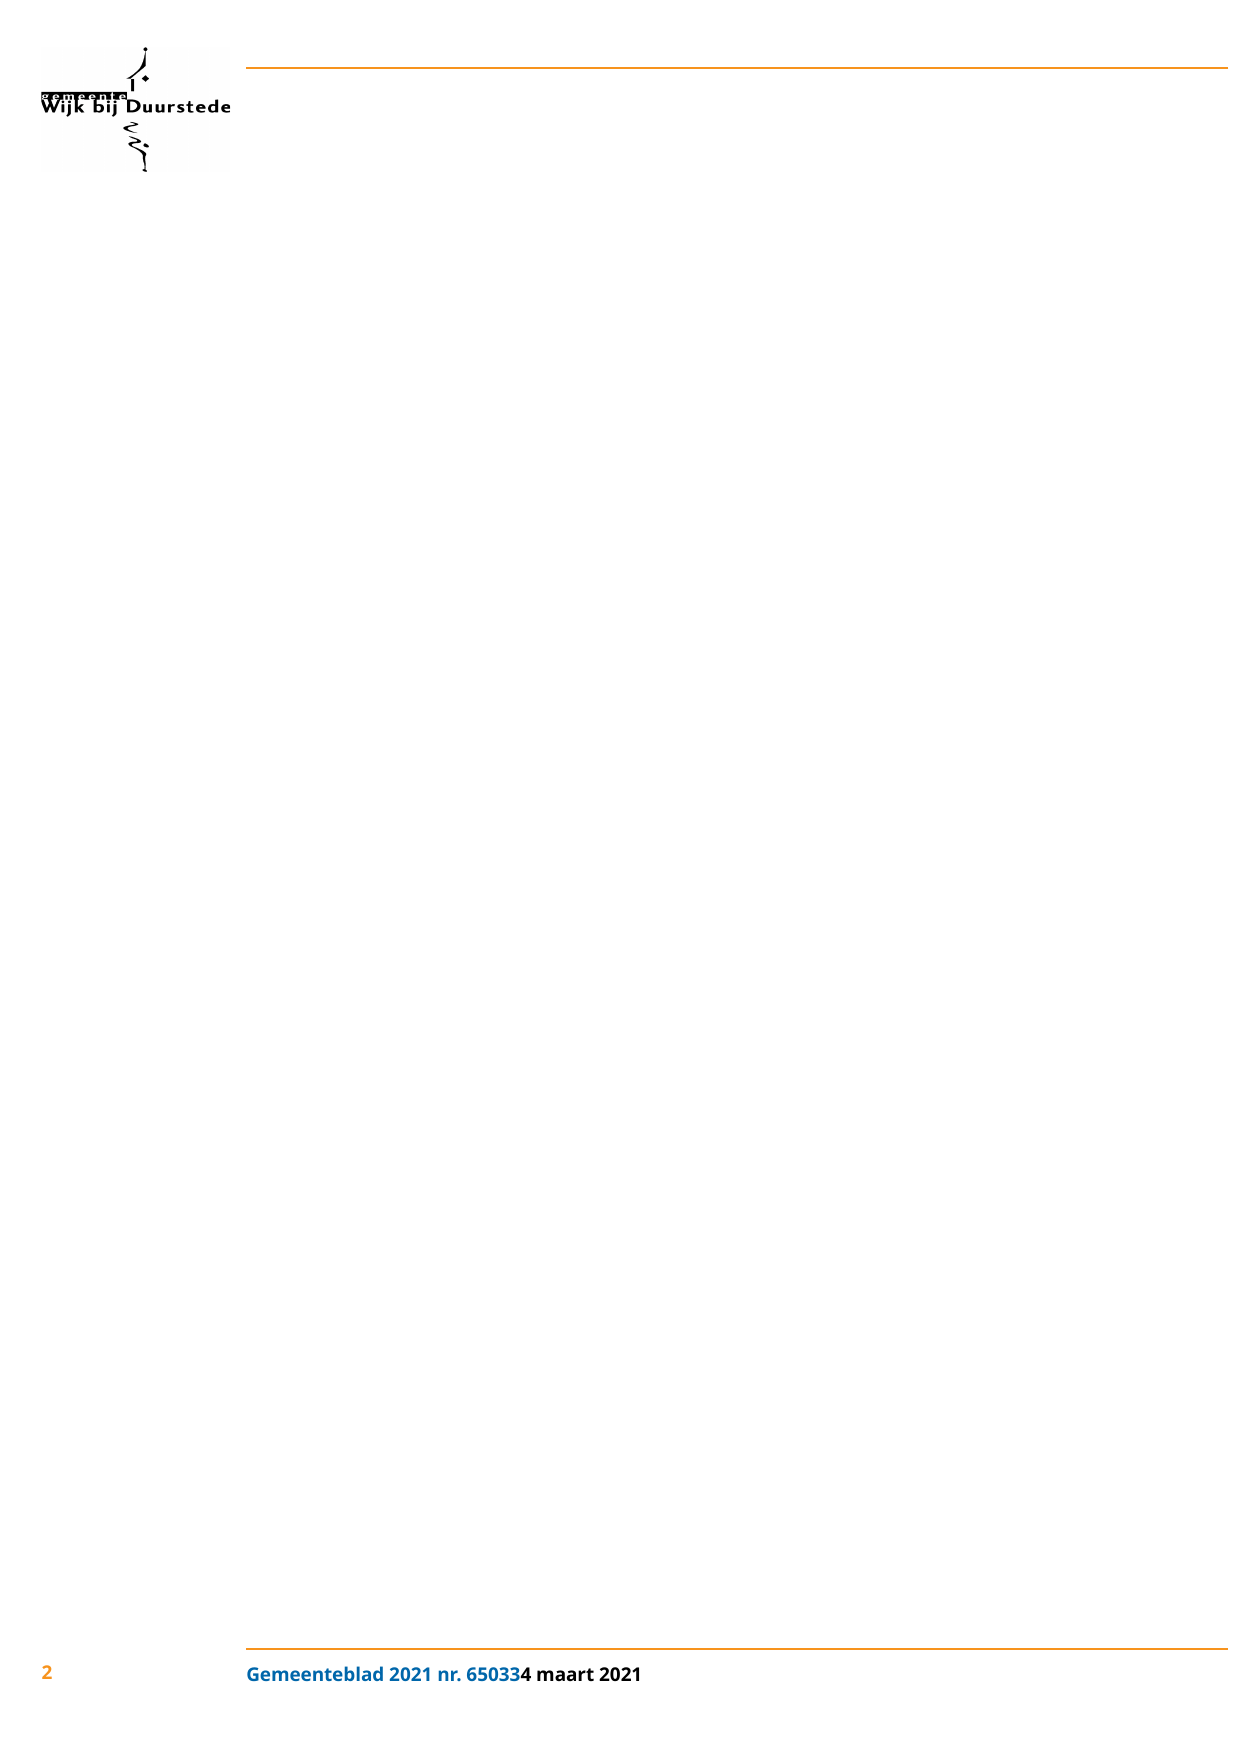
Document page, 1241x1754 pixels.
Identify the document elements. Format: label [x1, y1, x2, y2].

picture [41, 47, 231, 172]
